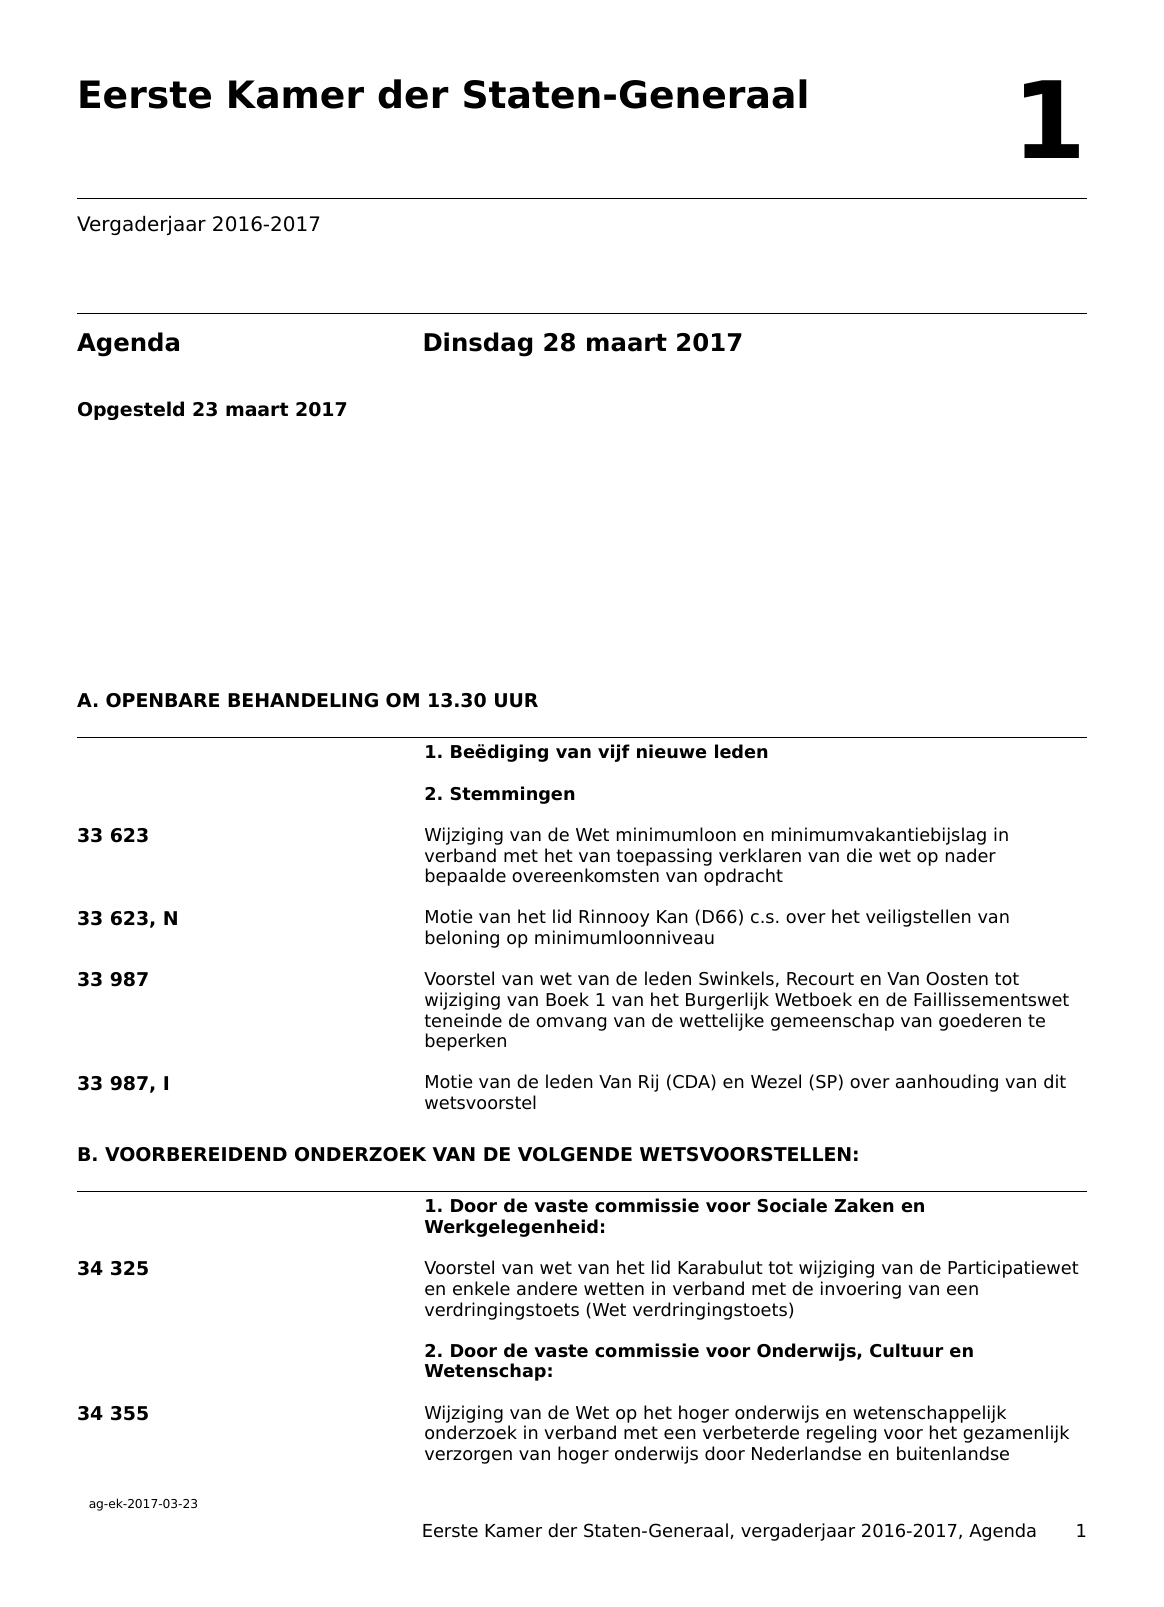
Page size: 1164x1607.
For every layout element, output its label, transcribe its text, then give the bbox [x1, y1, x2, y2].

table_cell [401, 949, 418, 969]
table_cell [418, 1382, 1087, 1403]
table_header Eerste Kamer der Staten-Generaal [77, 59, 886, 198]
table_cell [77, 1341, 401, 1382]
table_cell [418, 1320, 1087, 1341]
table_cell [401, 1258, 418, 1320]
table_cell Motie van het lid Rinnooy Kan (D66) c.s. over het veiligstellen van beloning op minimumloonniveau [418, 908, 1087, 949]
table_cell [401, 763, 418, 784]
table_cell [418, 804, 1087, 825]
table_cell [77, 1238, 401, 1258]
table_cell [401, 825, 418, 887]
table_cell [77, 949, 401, 969]
table_cell Voorstel van wet van het lid Karabulut tot wijziging van de Participatiewet en enkele andere wetten in verband met de invoering van een verdringingstoets (Wet verdringingstoets) [418, 1258, 1087, 1320]
table_cell [77, 804, 401, 825]
table_cell 2. Stemmingen [418, 784, 1087, 804]
table_cell [401, 1238, 418, 1258]
table_header [401, 738, 418, 763]
table_cell 34 325 [77, 1258, 401, 1320]
table_header [401, 1192, 418, 1238]
table_cell [418, 763, 1087, 784]
table_header [77, 1192, 401, 1238]
table_cell [77, 1052, 401, 1072]
table_header 1. Door de vaste commissie voor Sociale Zaken en Werkgelegenheid: [418, 1192, 1087, 1238]
table_cell [401, 1382, 418, 1403]
text Opgesteld 23 maart 2017 [77, 399, 1087, 421]
table_cell [418, 887, 1087, 907]
table_cell 2. Door de vaste commissie voor Onderwijs, Cultuur en Wetenschap: [418, 1341, 1087, 1382]
table_cell Vergaderjaar 2016-2017 [77, 199, 1087, 313]
table_cell [401, 1052, 418, 1072]
table_cell Voorstel van wet van de leden Swinkels, Recourt en Van Oosten tot wijziging van Boek 1 van het Burgerlijk Wetboek en de Faillissementswet teneinde de omvang van de wettelijke gemeenschap van goederen te beperken [418, 969, 1087, 1052]
table_cell [77, 784, 401, 804]
table_cell [401, 784, 418, 804]
table_cell [77, 763, 401, 784]
table_cell [418, 1238, 1087, 1258]
table_cell Agenda [77, 314, 422, 357]
table_cell [77, 1320, 401, 1341]
table_cell 33 987, I [77, 1073, 401, 1114]
table_cell Wijziging van de Wet op het hoger onderwijs en wetenschappelijk onderzoek in verband met een verbeterde regeling voor het gezamenlijk verzorgen van hoger onderwijs door Nederlandse en buitenlandse [418, 1403, 1087, 1464]
table_cell 33 987 [77, 969, 401, 1052]
table_cell 34 355 [77, 1403, 401, 1464]
table_cell [401, 969, 418, 1052]
subtitle B. VOORBEREIDEND ONDERZOEK VAN DE VOLGENDE WETSVOORSTELLEN: [77, 1144, 1087, 1166]
table_cell [401, 1403, 418, 1464]
table_cell [401, 1073, 418, 1114]
table_header 1. Beëdiging van vijf nieuwe leden [418, 738, 1087, 763]
table_cell [401, 887, 418, 907]
table_cell [401, 804, 418, 825]
subtitle A. OPENBARE BEHANDELING OM 13.30 UUR [77, 690, 1087, 712]
table_cell Motie van de leden Van Rij (CDA) en Wezel (SP) over aanhouding van dit wetsvoorstel [418, 1073, 1087, 1114]
table_cell [401, 908, 418, 949]
table_cell [418, 949, 1087, 969]
table_cell [77, 1382, 401, 1403]
table_cell [77, 887, 401, 907]
table_cell Dinsdag 28 maart 2017 [422, 314, 1087, 357]
table_cell 33 623, N [77, 908, 401, 949]
table_header 1 [886, 59, 1087, 198]
table_cell [418, 1052, 1087, 1072]
table_cell [401, 1341, 418, 1382]
table_cell [401, 1320, 418, 1341]
table_header [77, 738, 401, 763]
table_cell 33 623 [77, 825, 401, 887]
table_cell Wijziging van de Wet minimumloon en minimumvakantiebijslag in verband met het van toepassing verklaren van die wet op nader bepaalde overeenkomsten van opdracht [418, 825, 1087, 887]
text ag-ek-2017-03-23 [88, 1497, 323, 1511]
